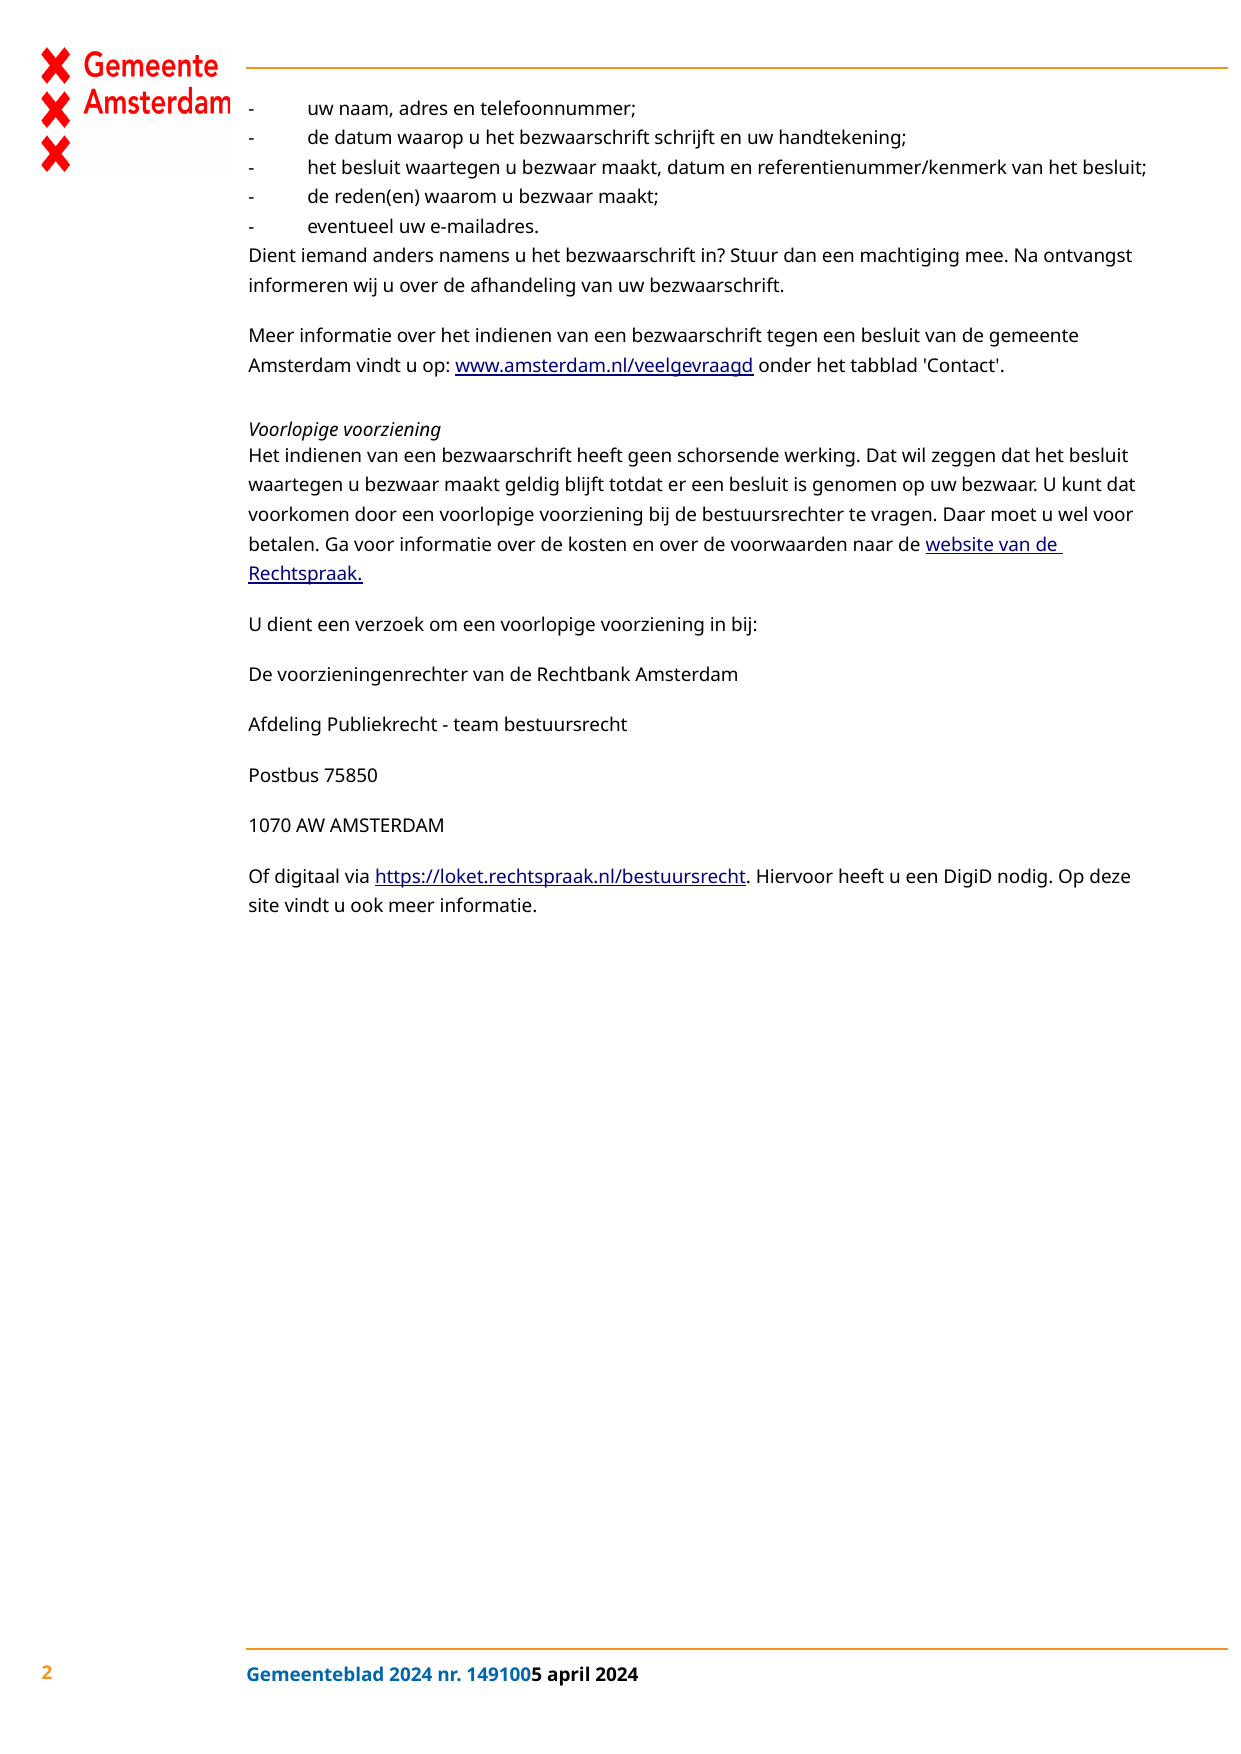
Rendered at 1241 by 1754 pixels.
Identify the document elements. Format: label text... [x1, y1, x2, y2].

list uw naam, adres en telefoonnummer; [248, 95, 1152, 121]
text De voorzieningenrechter van de Rechtbank Amsterdam [248, 661, 1152, 687]
text 1070 AW AMSTERDAM [248, 812, 1152, 838]
text Of digitaal via https://loket.rechtspraak.nl/bestuursrecht. Hiervoor heeft u een DigiD nodig. Op deze site vindt u ook meer informatie. [248, 863, 1152, 918]
text U dient een verzoek om een voorlopige voorziening in bij: [248, 611, 1152, 636]
text Postbus 75850 [248, 762, 1152, 788]
picture [41, 47, 231, 172]
text Meer informatie over het indienen van een bezwaarschrift tegen een besluit van de gemeente Amsterdam vindt u op: www.amsterdam.nl/veelgevraagd onder het tabblad 'Contact'. [248, 323, 1152, 378]
text Voorlopige voorziening [248, 416, 1152, 442]
list de reden(en) waarom u bezwaar maakt; [248, 183, 1152, 209]
list het besluit waartegen u bezwaar maakt, datum en referentienummer/kenmerk van het besluit; [248, 154, 1152, 180]
text Afdeling Publiekrecht - team bestuursrecht [248, 712, 1152, 737]
text Dient iemand anders namens u het bezwaarschrift in? Stuur dan een machtiging mee. Na ontvangst informeren wij u over de afhandeling van uw bezwaarschrift. [248, 243, 1152, 298]
list de datum waarop u het bezwaarschrift schrijft en uw handtekening; [248, 124, 1152, 150]
list eventueel uw e-mailadres. [248, 213, 1152, 239]
text Het indienen van een bezwaarschrift heeft geen schorsende werking. Dat wil zeggen dat het besluit waartegen u bezwaar maakt geldig blijft totdat er een besluit is genomen op uw bezwaar. U kunt dat voorkomen door een voorlopige voorziening bij de bestuursrechter te vragen. Daar moet u wel voor betalen. Ga voor informatie over de kosten en over de voorwaarden naar de website van de Rechtspraak. [248, 442, 1152, 586]
